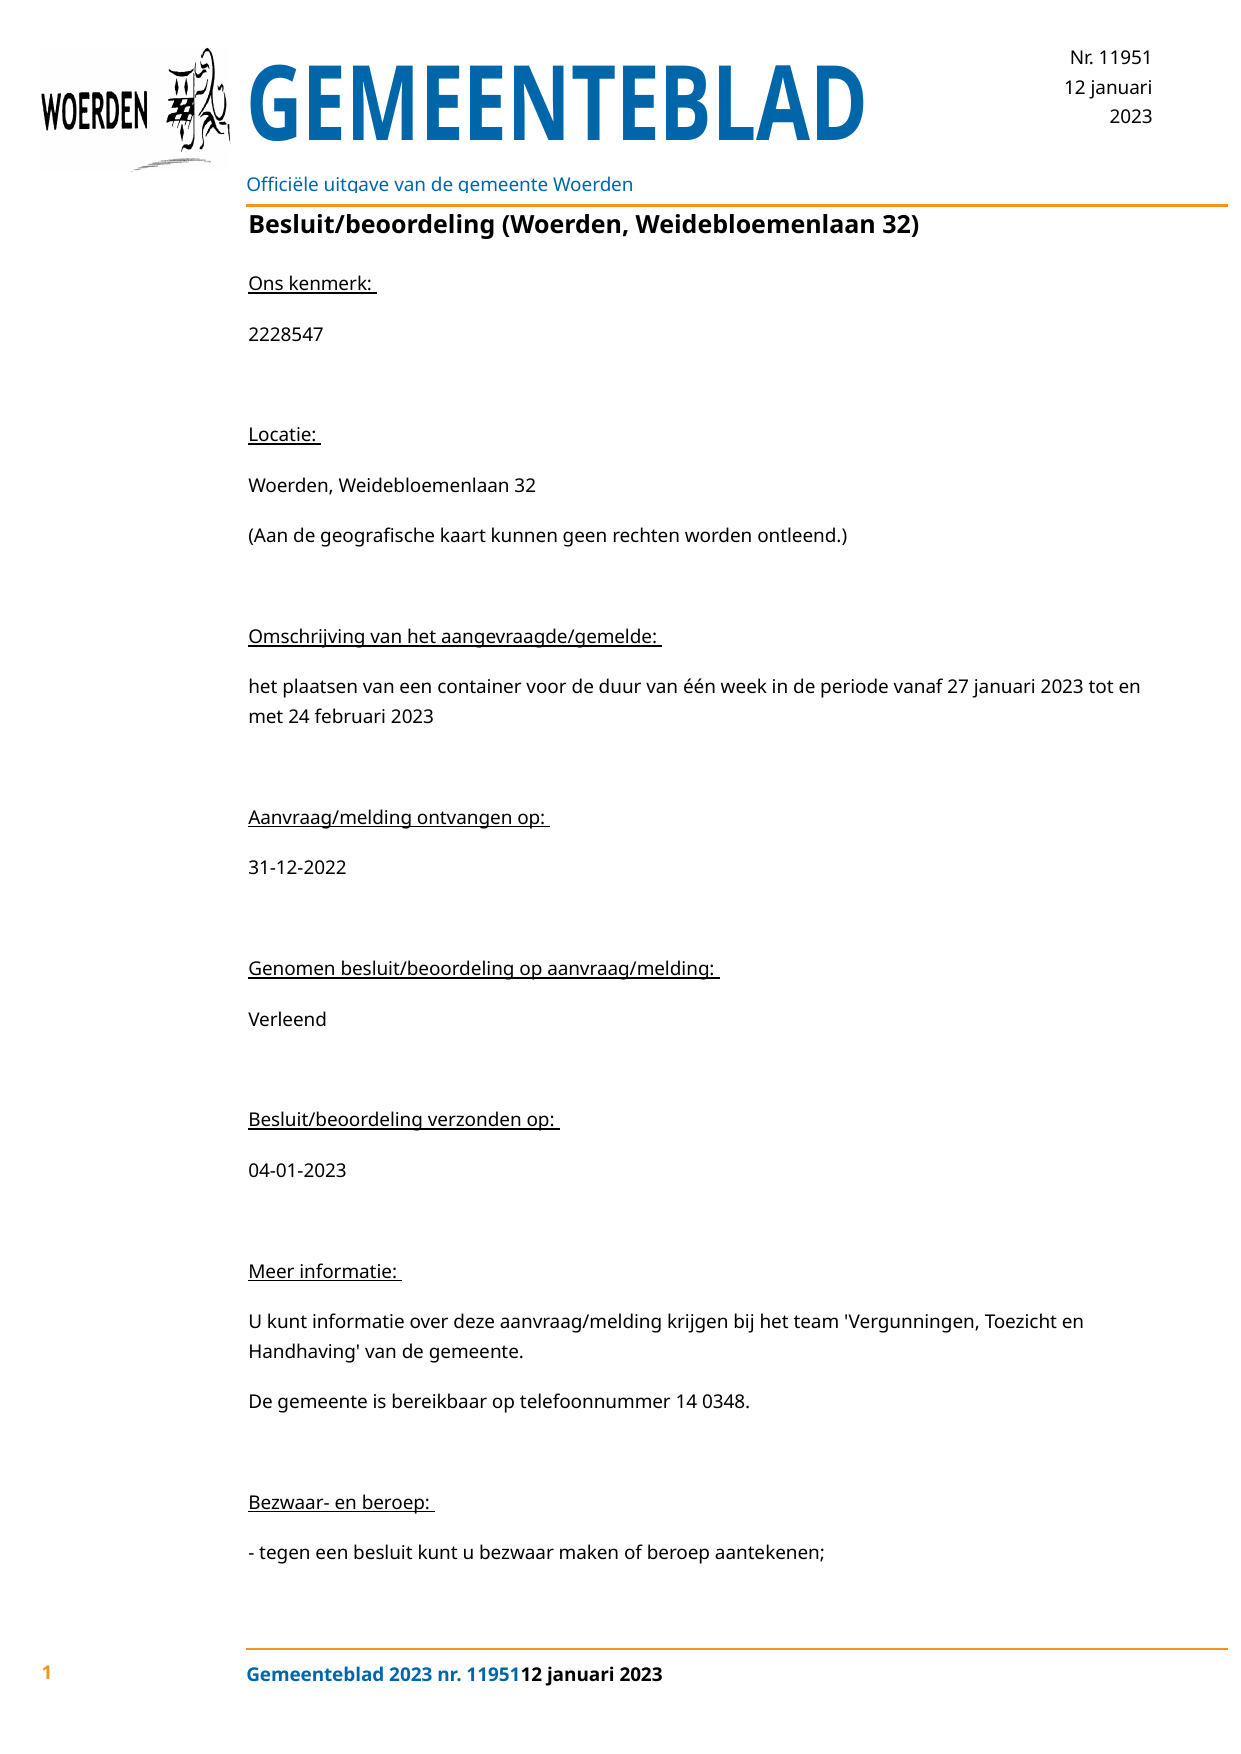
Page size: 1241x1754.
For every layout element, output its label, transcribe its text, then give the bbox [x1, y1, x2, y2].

text Bezwaar- en beroep: [248, 1489, 1152, 1515]
text Ons kenmerk: [248, 270, 1152, 296]
text 04-01-2023 [248, 1157, 1152, 1183]
text 2228547 [248, 321, 1152, 346]
picture [41, 47, 231, 172]
text Locatie: [248, 422, 1152, 447]
text Omschrijving van het aangevraagde/gemelde: [248, 623, 1152, 649]
text Meer informatie: [248, 1258, 1152, 1283]
text 31-12-2022 [248, 854, 1152, 880]
text De gemeente is bereikbaar op telefoonnummer 14 0348. [248, 1388, 1152, 1414]
text Besluit/beoordeling verzonden op: [248, 1107, 1152, 1132]
text U kunt informatie over deze aanvraag/melding krijgen bij het team 'Vergunningen, Toezicht en Handhaving' van de gemeente. [248, 1308, 1152, 1363]
text Besluit/beoordeling (Woerden, Weidebloemenlaan 32) [248, 207, 1152, 241]
text het plaatsen van een container voor de duur van één week in de periode vanaf 27 januari 2023 tot en met 24 februari 2023 [248, 674, 1152, 729]
text Woerden, Weidebloemenlaan 32 [248, 472, 1152, 498]
text Genomen besluit/beoordeling op aanvraag/melding: [248, 955, 1152, 981]
text (Aan de geografische kaart kunnen geen rechten worden ontleend.) [248, 522, 1152, 548]
text Verleend [248, 1006, 1152, 1031]
text - tegen een besluit kunt u bezwaar maken of beroep aantekenen; [248, 1539, 1152, 1565]
text Aanvraag/melding ontvangen op: [248, 804, 1152, 830]
